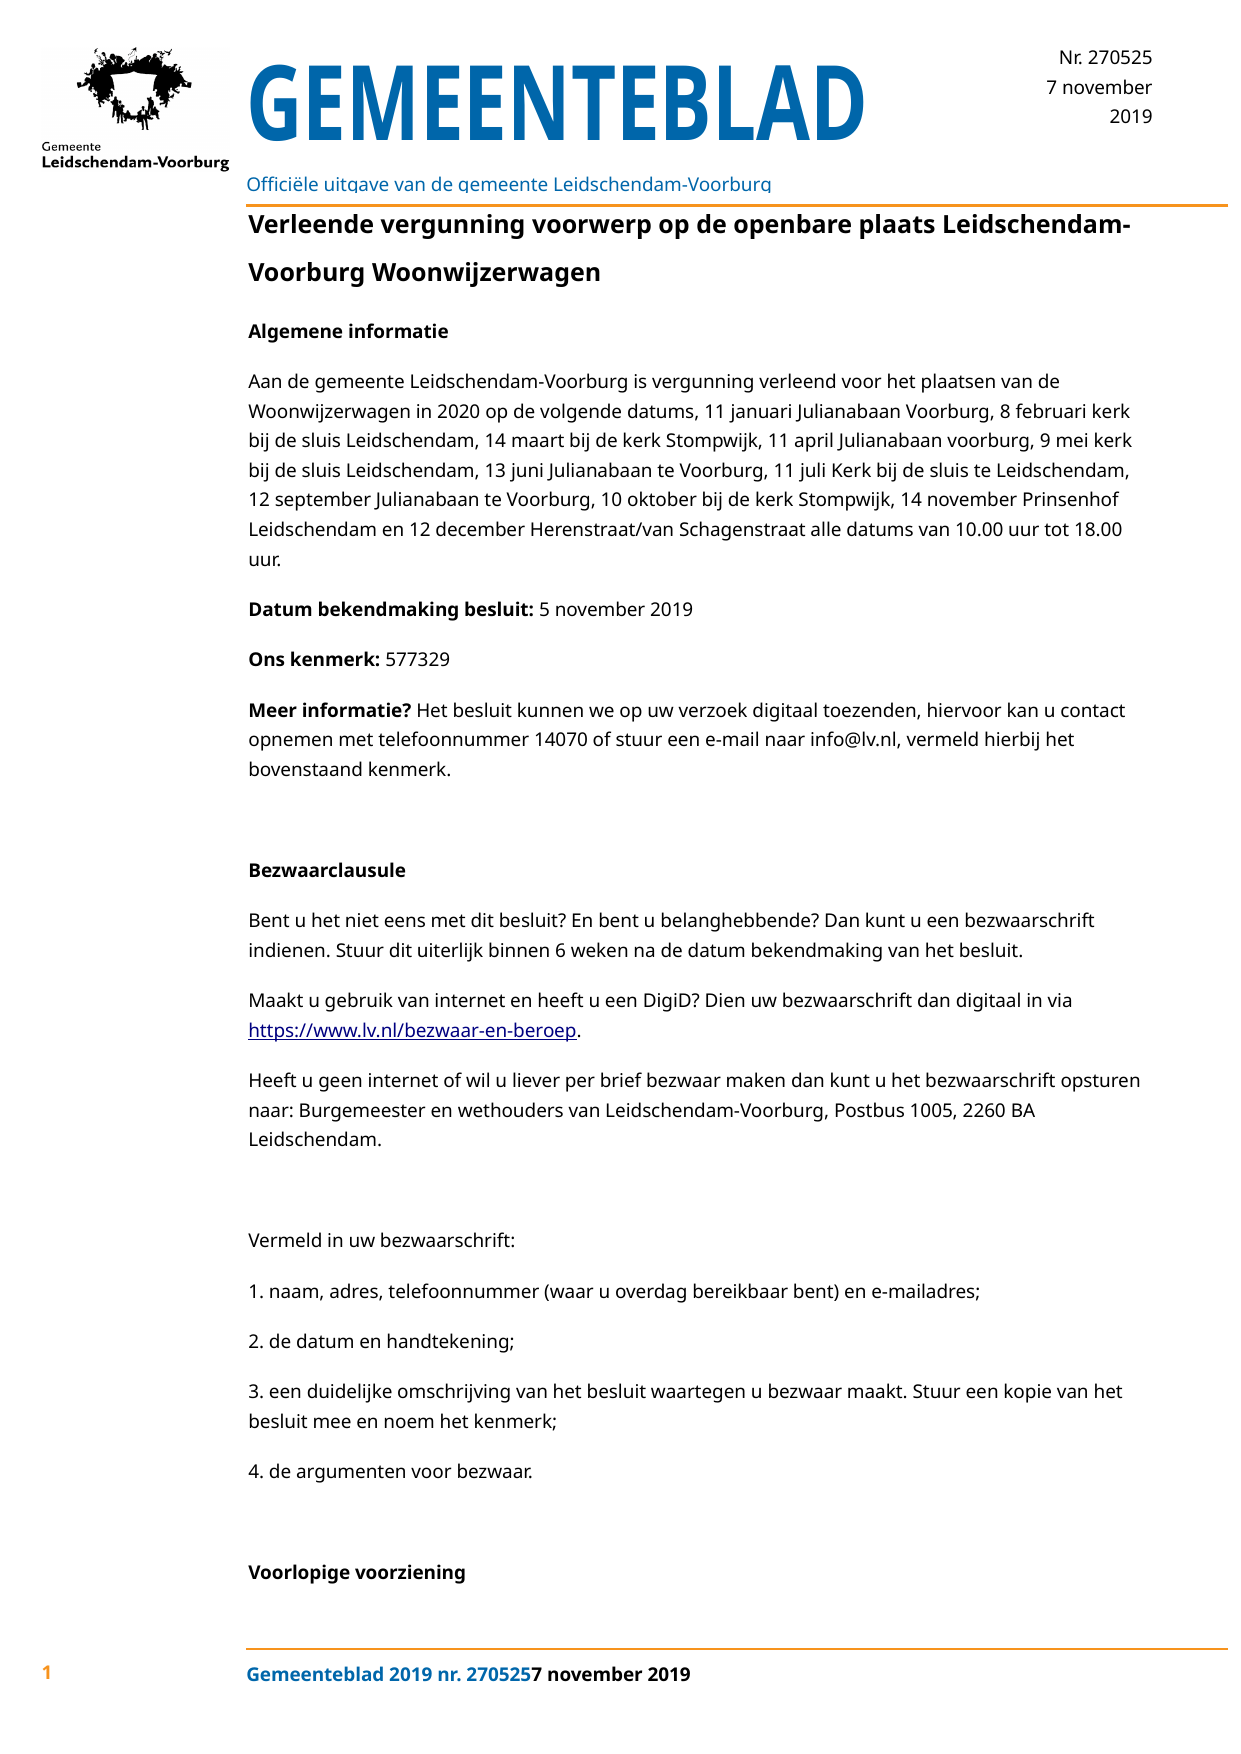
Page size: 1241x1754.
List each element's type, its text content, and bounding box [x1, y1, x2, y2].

text Bezwaarclausule [248, 857, 1152, 883]
text Datum bekendmaking besluit: 5 november 2019 [248, 596, 1152, 622]
text Vermeld in uw bezwaarschrift: [248, 1227, 1152, 1253]
text Verleende vergunning voorwerp op de openbare plaats Leidschendam-Voorburg Woonwijzerwagen [248, 207, 1152, 288]
text 4. de argumenten voor bezwaar. [248, 1459, 1152, 1484]
text Heeft u geen internet of wil u liever per brief bezwaar maken dan kunt u het bezwaarschrift opsturen naar: Burgemeester en wethouders van Leidschendam-Voorburg, Postbus 1005, 2260 BA Leidschendam. [248, 1067, 1152, 1152]
text Meer informatie? Het besluit kunnen we op uw verzoek digitaal toezenden, hiervoor kan u contact opnemen met telefoonnummer 14070 of stuur een e-mail naar info@lv.nl, vermeld hierbij het bovenstaand kenmerk. [248, 697, 1152, 782]
text Maakt u gebruik van internet en heeft u een DigiD? Dien uw bezwaarschrift dan digitaal in via https://www.lv.nl/bezwaar-en-beroep. [248, 987, 1152, 1043]
text 1. naam, adres, telefoonnummer (waar u overdag bereikbaar bent) en e-mailadres; [248, 1278, 1152, 1304]
text Aan de gemeente Leidschendam-Voorburg is vergunning verleend voor het plaatsen van de Woonwijzerwagen in 2020 op de volgende datums, 11 januari Julianabaan Voorburg, 8 februari kerk bij de sluis Leidschendam, 14 maart bij de kerk Stompwijk, 11 april Julianabaan voorburg, 9 mei kerk bij de sluis Leidschendam, 13 juni Julianabaan te Voorburg, 11 juli Kerk bij de sluis te Leidschendam, 12 september Julianabaan te Voorburg, 10 oktober bij de kerk Stompwijk, 14 november Prinsenhof Leidschendam en 12 december Herenstraat/van Schagenstraat alle datums van 10.00 uur tot 18.00 uur. [248, 368, 1152, 572]
text Voorlopige voorziening [248, 1559, 1152, 1585]
text Ons kenmerk: 577329 [248, 647, 1152, 672]
text 2. de datum en handtekening; [248, 1328, 1152, 1354]
text Algemene informatie [248, 318, 1152, 344]
picture [41, 47, 231, 172]
text 3. een duidelijke omschrijving van het besluit waartegen u bezwaar maakt. Stuur een kopie van het besluit mee en noem het kenmerk; [248, 1379, 1152, 1434]
text Bent u het niet eens met dit besluit? En bent u belanghebbende? Dan kunt u een bezwaarschrift indienen. Stuur dit uiterlijk binnen 6 weken na de datum bekendmaking van het besluit. [248, 907, 1152, 963]
